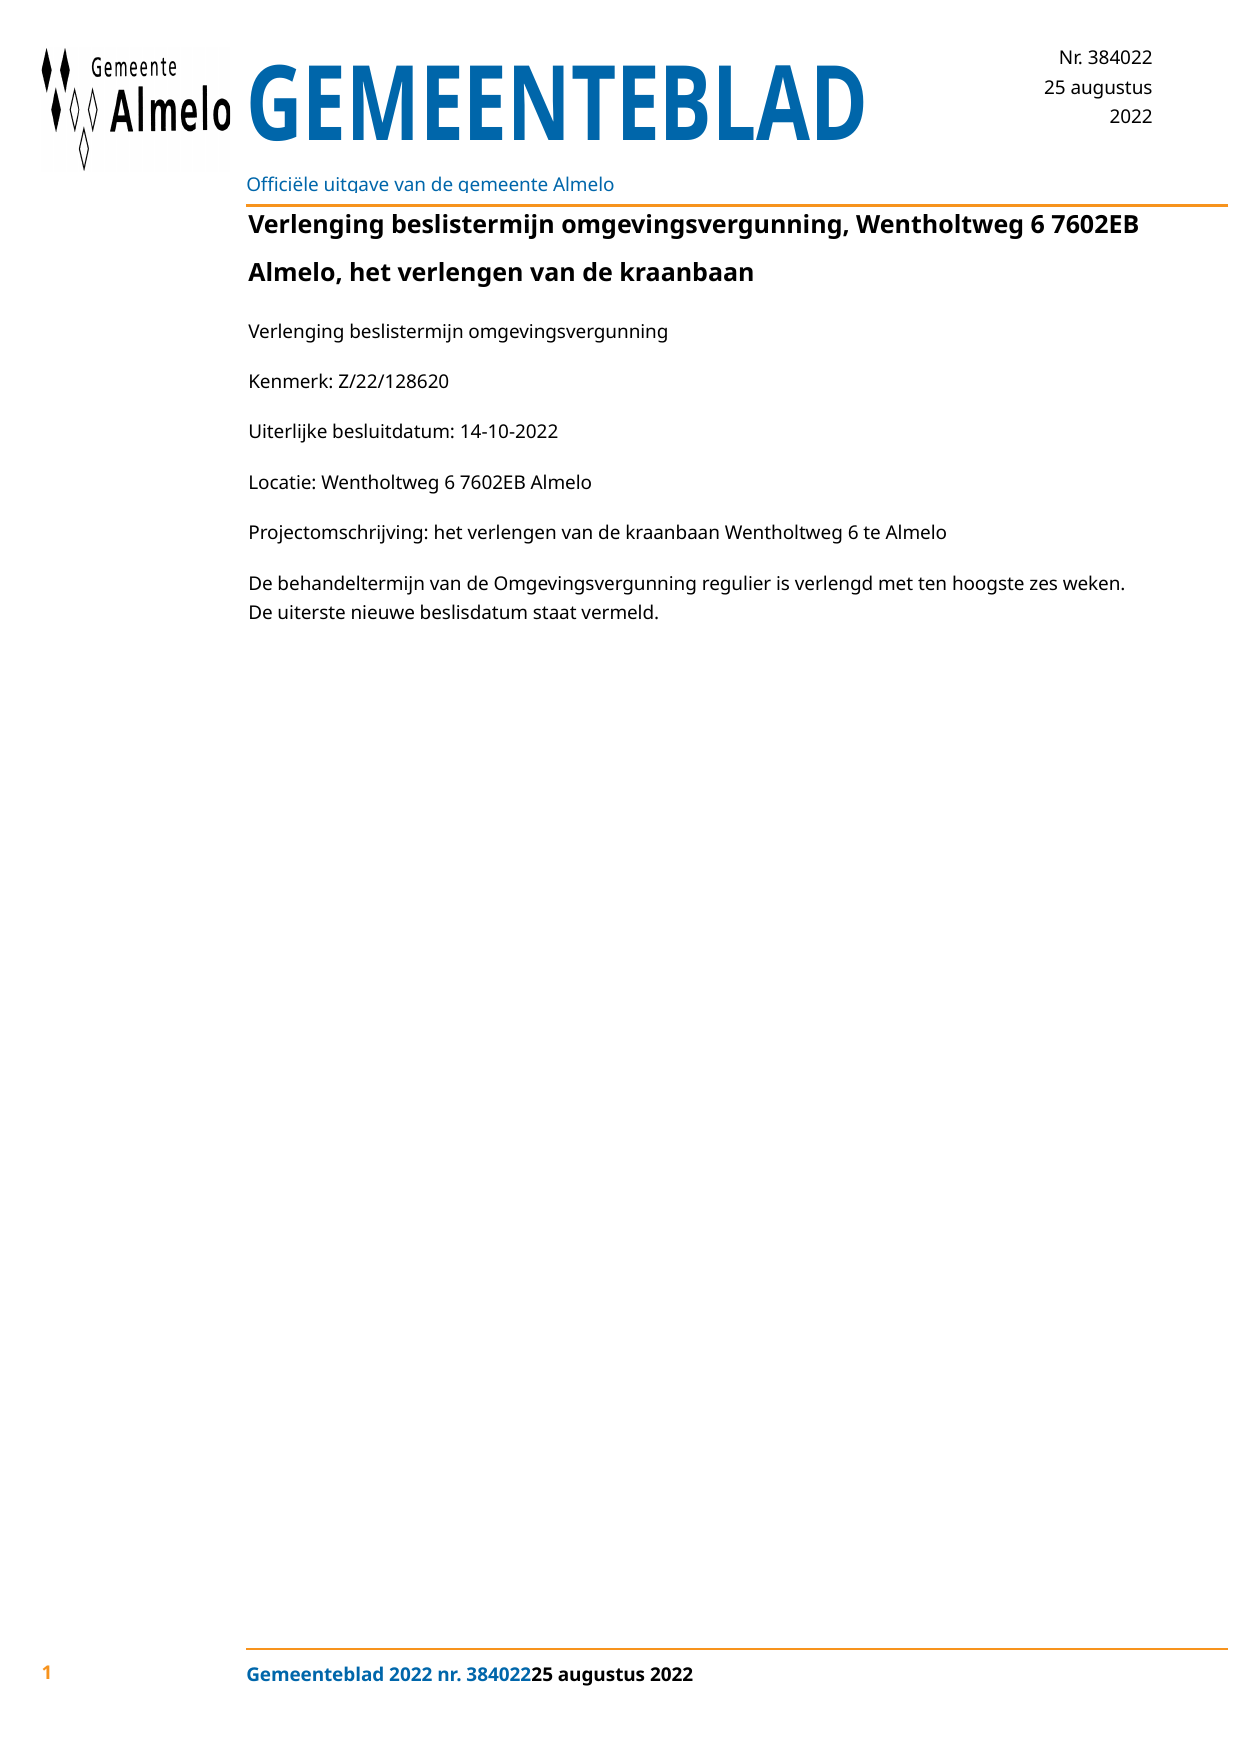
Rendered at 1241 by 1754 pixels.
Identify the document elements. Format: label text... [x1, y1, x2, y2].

text Kenmerk: Z/22/128620 [248, 368, 1152, 394]
text Verlenging beslistermijn omgevingsvergunning, Wentholtweg 6 7602EB Almelo, het verlengen van de kraanbaan [248, 207, 1152, 288]
picture [41, 47, 231, 172]
text De behandeltermijn van de Omgevingsvergunning regulier is verlengd met ten hoogste zes weken. De uiterste nieuwe beslisdatum staat vermeld. [248, 570, 1152, 625]
text Projectomschrijving: het verlengen van de kraanbaan Wentholtweg 6 te Almelo [248, 519, 1152, 545]
text Uiterlijke besluitdatum: 14-10-2022 [248, 419, 1152, 444]
text Locatie: Wentholtweg 6 7602EB Almelo [248, 469, 1152, 495]
text Verlenging beslistermijn omgevingsvergunning [248, 318, 1152, 344]
